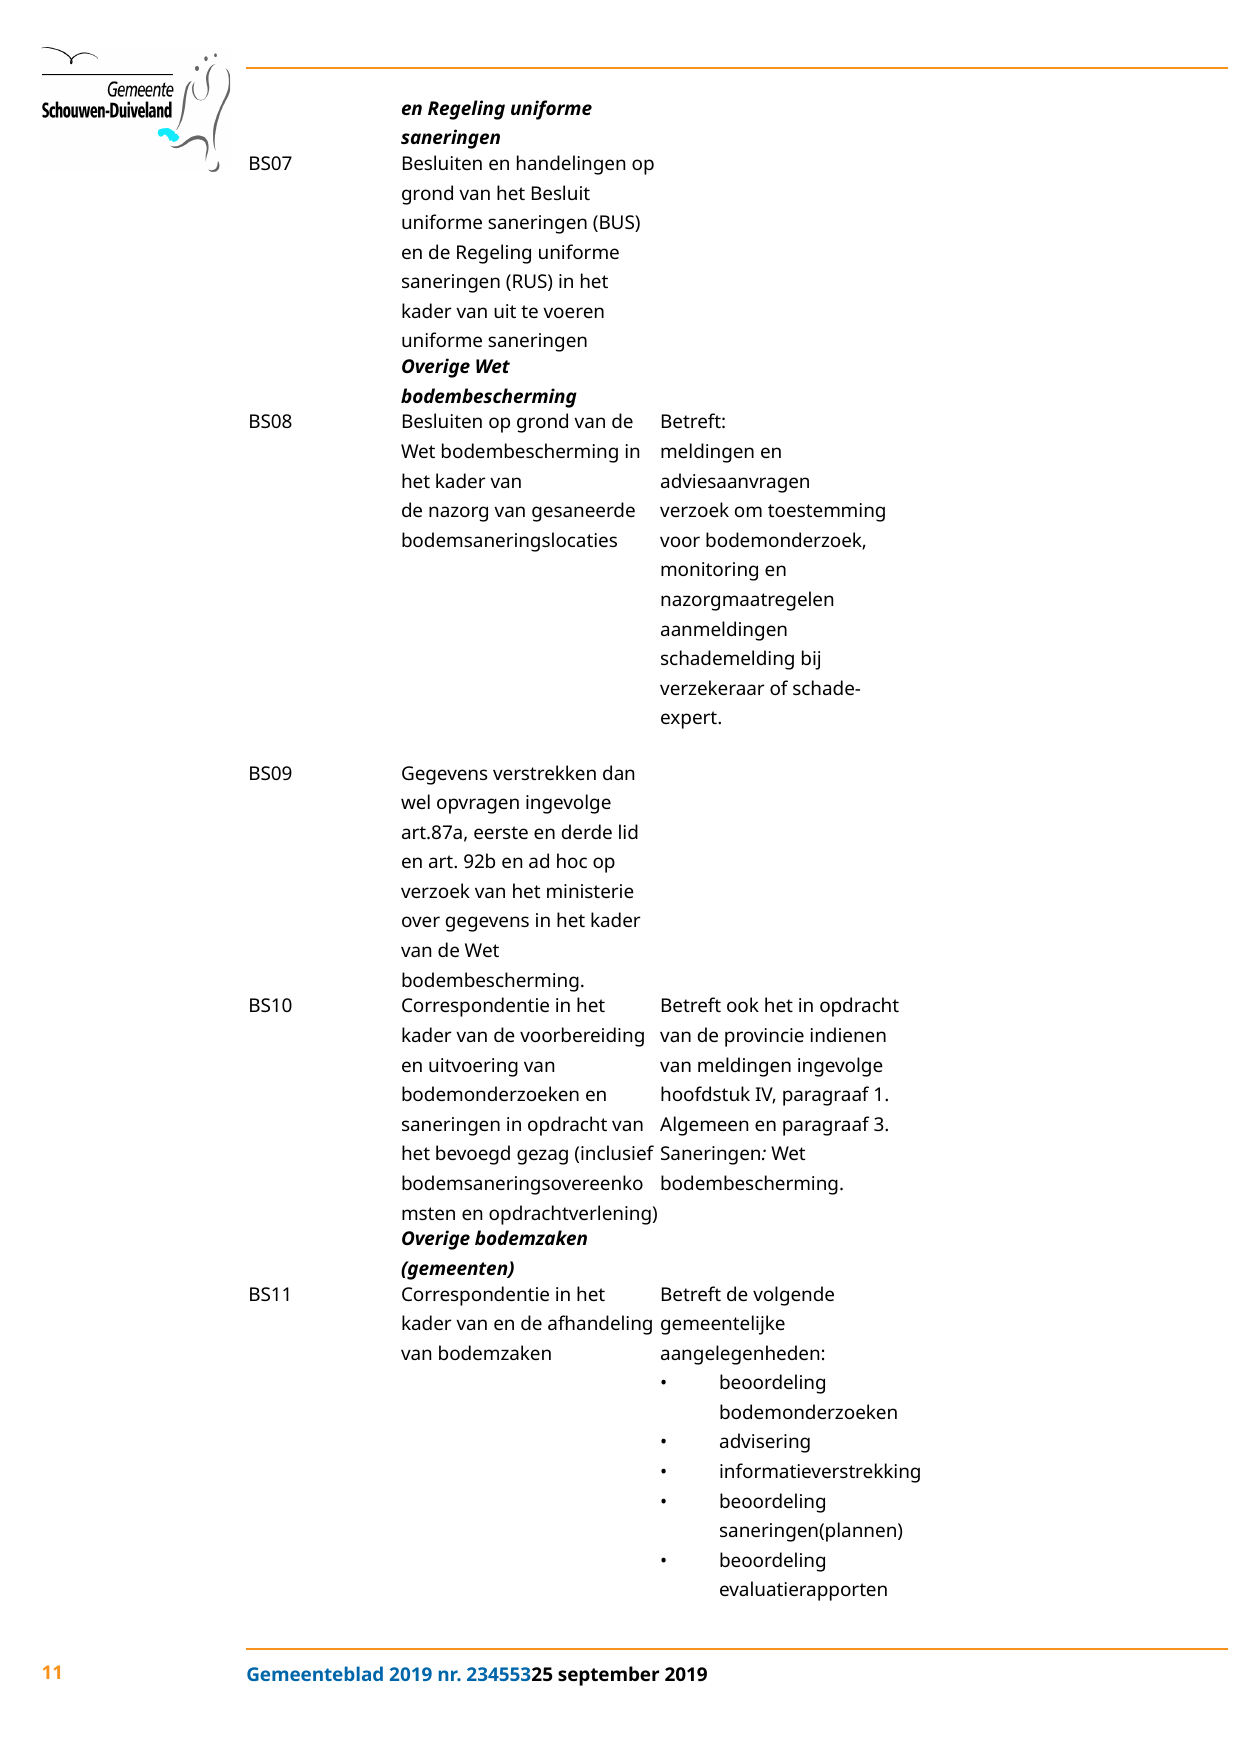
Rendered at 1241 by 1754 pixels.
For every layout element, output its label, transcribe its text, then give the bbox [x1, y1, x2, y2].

table_cell Betreft: meldingen en adviesaanvragen verzoek om toestemming voor bodemonderzoek, monitoring en nazorgmaatregelen aanmeldingen schademelding bij verzekeraar of schade-expert. [660, 409, 922, 760]
table_cell [922, 760, 1075, 993]
table_cell [922, 409, 1075, 760]
table_cell Overige bodemzaken (gemeenten) [401, 1225, 660, 1281]
table_cell [660, 95, 922, 150]
table_cell [660, 353, 922, 409]
table_cell [248, 353, 401, 409]
table_cell BS11 [248, 1281, 401, 1602]
table_cell Correspondentie in het kader van en de afhandeling van bodemzaken [401, 1281, 660, 1602]
table_cell [922, 1225, 1075, 1281]
picture [41, 47, 231, 172]
table_cell [660, 150, 922, 353]
table_cell BS10 [248, 993, 401, 1225]
table_cell Betreft ook het in opdracht van de provincie indienen van meldingen ingevolge hoofdstuk IV, paragraaf 1. Algemeen en paragraaf 3. Saneringen: Wet bodembescherming. [660, 993, 922, 1225]
table_cell [248, 95, 401, 150]
table_cell Besluiten en handelingen op grond van het Besluit uniforme saneringen (BUS) en de Regeling uniforme saneringen (RUS) in het kader van uit te voeren uniforme saneringen [401, 150, 660, 353]
table_cell [922, 95, 1075, 150]
table_cell [660, 760, 922, 993]
table_cell [922, 993, 1075, 1225]
table_cell BS09 [248, 760, 401, 993]
table_cell Overige Wet bodembescherming [401, 353, 660, 409]
table_cell [248, 1225, 401, 1281]
table_cell [922, 150, 1075, 353]
table_cell BS08 [248, 409, 401, 760]
table_cell BS07 [248, 150, 401, 353]
table_cell Betreft de volgende gemeentelijke aangelegenheden: beoordeling bodemonderzoeken advisering informatieverstrekking beoordeling saneringen(plannen) beoordeling evaluatierapporten [660, 1281, 922, 1602]
table_cell Besluiten op grond van de Wet bodembescherming in het kader van de nazorg van gesaneerde bodemsaneringslocaties [401, 409, 660, 760]
table_cell Correspondentie in het kader van de voorbereiding en uitvoering van bodemonderzoeken en saneringen in opdracht van het bevoegd gezag (inclusief bodemsaneringsovereenkomsten en opdrachtverlening) [401, 993, 660, 1225]
table_cell [922, 353, 1075, 409]
table_cell en Regeling uniforme saneringen [401, 95, 660, 150]
table_cell [922, 1281, 1075, 1602]
table_cell [660, 1225, 922, 1281]
table_cell Gegevens verstrekken dan wel opvragen ingevolge art.87a, eerste en derde lid en art. 92b en ad hoc op verzoek van het ministerie over gegevens in het kader van de Wet bodembescherming. [401, 760, 660, 993]
